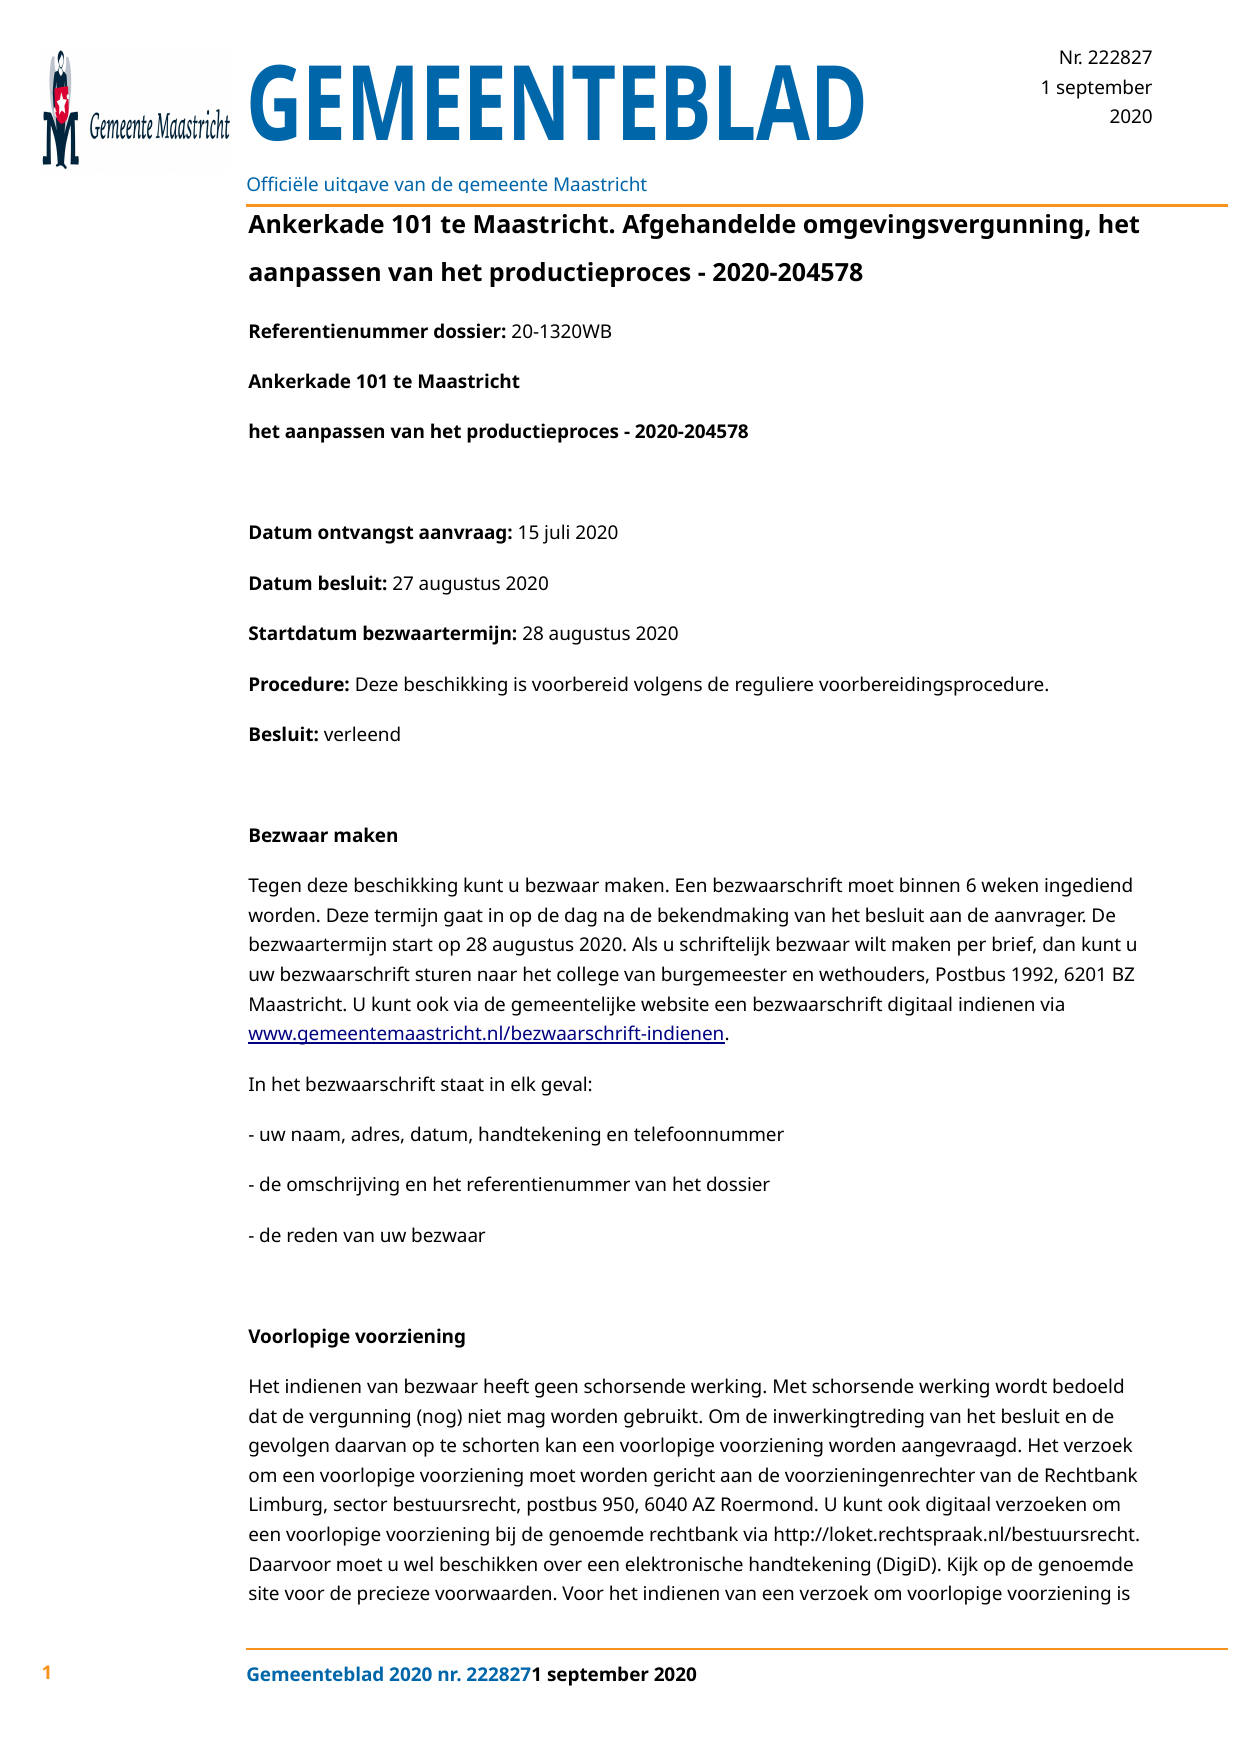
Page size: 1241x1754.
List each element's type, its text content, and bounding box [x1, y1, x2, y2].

text het aanpassen van het productieproces - 2020-204578 [248, 419, 1152, 444]
text Ankerkade 101 te Maastricht. Afgehandelde omgevingsvergunning, het aanpassen van het productieproces - 2020-204578 [248, 207, 1152, 288]
text Ankerkade 101 te Maastricht [248, 368, 1152, 394]
text - de omschrijving en het referentienummer van het dossier [248, 1172, 1152, 1197]
text Tegen deze beschikking kunt u bezwaar maken. Een bezwaarschrift moet binnen 6 weken ingediend worden. Deze termijn gaat in op de dag na de bekendmaking van het besluit aan de aanvrager. De bezwaartermijn start op 28 augustus 2020. Als u schriftelijk bezwaar wilt maken per brief, dan kunt u uw bezwaarschrift sturen naar het college van burgemeester en wethouders, Postbus 1992, 6201 BZ Maastricht. U kunt ook via de gemeentelijke website een bezwaarschrift digitaal indienen via www.gemeentemaastricht.nl/bezwaarschrift-indienen. [248, 872, 1152, 1046]
picture [41, 47, 231, 172]
text Datum besluit: 27 augustus 2020 [248, 570, 1152, 596]
text Besluit: verleend [248, 721, 1152, 747]
text In het bezwaarschrift staat in elk geval: [248, 1071, 1152, 1097]
text Referentienummer dossier: 20-1320WB [248, 318, 1152, 344]
text Het indienen van bezwaar heeft geen schorsende werking. Met schorsende werking wordt bedoeld dat de vergunning (nog) niet mag worden gebruikt. Om de inwerkingtreding van het besluit en de gevolgen daarvan op te schorten kan een voorlopige voorziening worden aangevraagd. Het verzoek om een voorlopige voorziening moet worden gericht aan de voorzieningenrechter van de Rechtbank Limburg, sector bestuursrecht, postbus 950, 6040 AZ Roermond. U kunt ook digitaal verzoeken om een voorlopige voorziening bij de genoemde rechtbank via http://loket.rechtspraak.nl/bestuursrecht. Daarvoor moet u wel beschikken over een elektronische handtekening (DigiD). Kijk op de genoemde site voor de precieze voorwaarden. Voor het indienen van een verzoek om voorlopige voorziening is [248, 1373, 1152, 1606]
text - uw naam, adres, datum, handtekening en telefoonnummer [248, 1121, 1152, 1147]
text Bezwaar maken [248, 822, 1152, 848]
text Voorlopige voorziening [248, 1323, 1152, 1349]
text Datum ontvangst aanvraag: 15 juli 2020 [248, 519, 1152, 545]
text - de reden van uw bezwaar [248, 1222, 1152, 1248]
text Procedure: Deze beschikking is voorbereid volgens de reguliere voorbereidingsprocedure. [248, 671, 1152, 697]
text Startdatum bezwaartermijn: 28 augustus 2020 [248, 620, 1152, 646]
